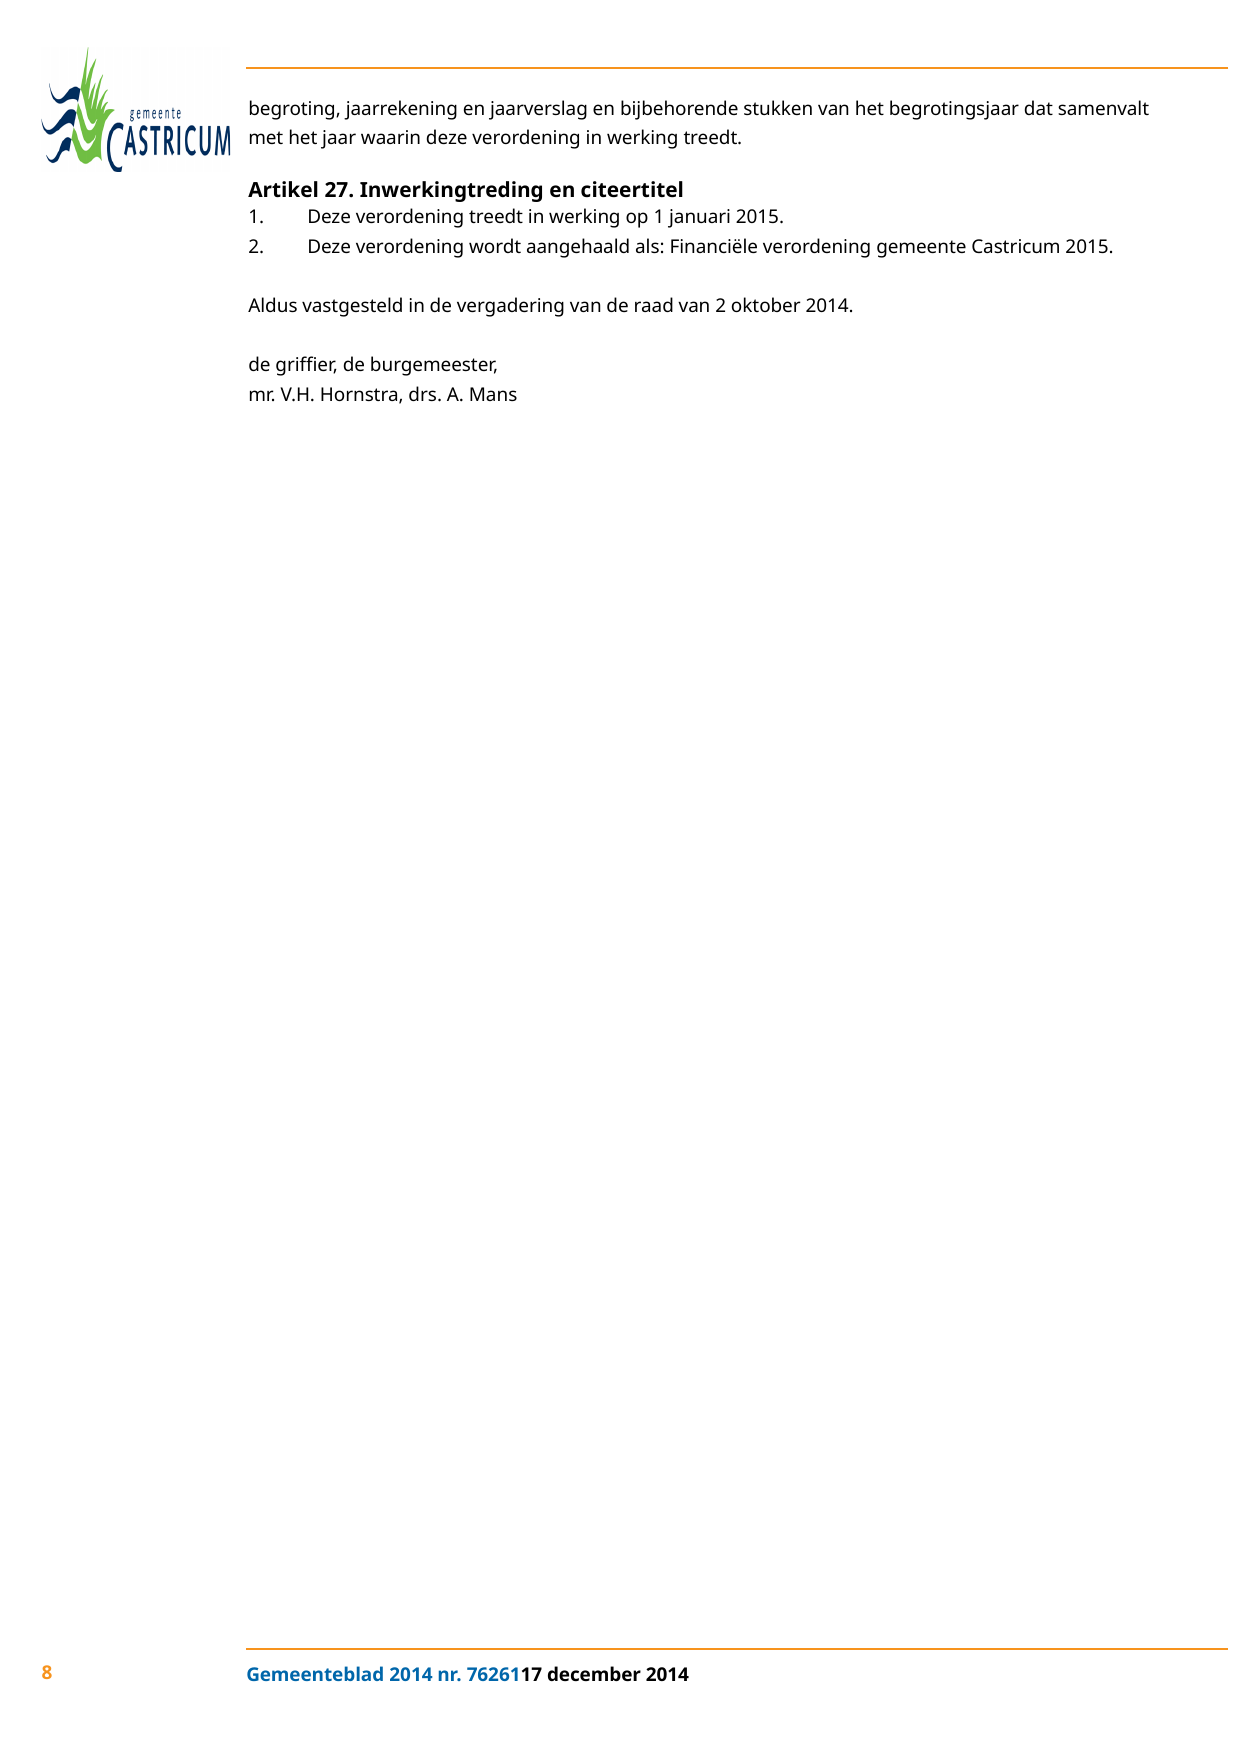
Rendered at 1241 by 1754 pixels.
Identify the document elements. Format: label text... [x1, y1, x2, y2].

text de griffier, de burgemeester, [248, 351, 1152, 377]
picture [41, 47, 231, 172]
text Artikel 27. Inwerkingtreding en citeertitel [248, 175, 1152, 203]
text mr. V.H. Hornstra, drs. A. Mans [248, 381, 1152, 406]
list Deze verordening wordt aangehaald als: Financiële verordening gemeente Castricum 2015. [248, 233, 1152, 258]
text Aldus vastgesteld in de vergadering van de raad van 2 oktober 2014. [248, 292, 1152, 318]
list Deze verordening treedt in werking op 1 januari 2015. [248, 203, 1152, 229]
text begroting, jaarrekening en jaarverslag en bijbehorende stukken van het begrotingsjaar dat samenvalt met het jaar waarin deze verordening in werking treedt. [248, 95, 1152, 150]
